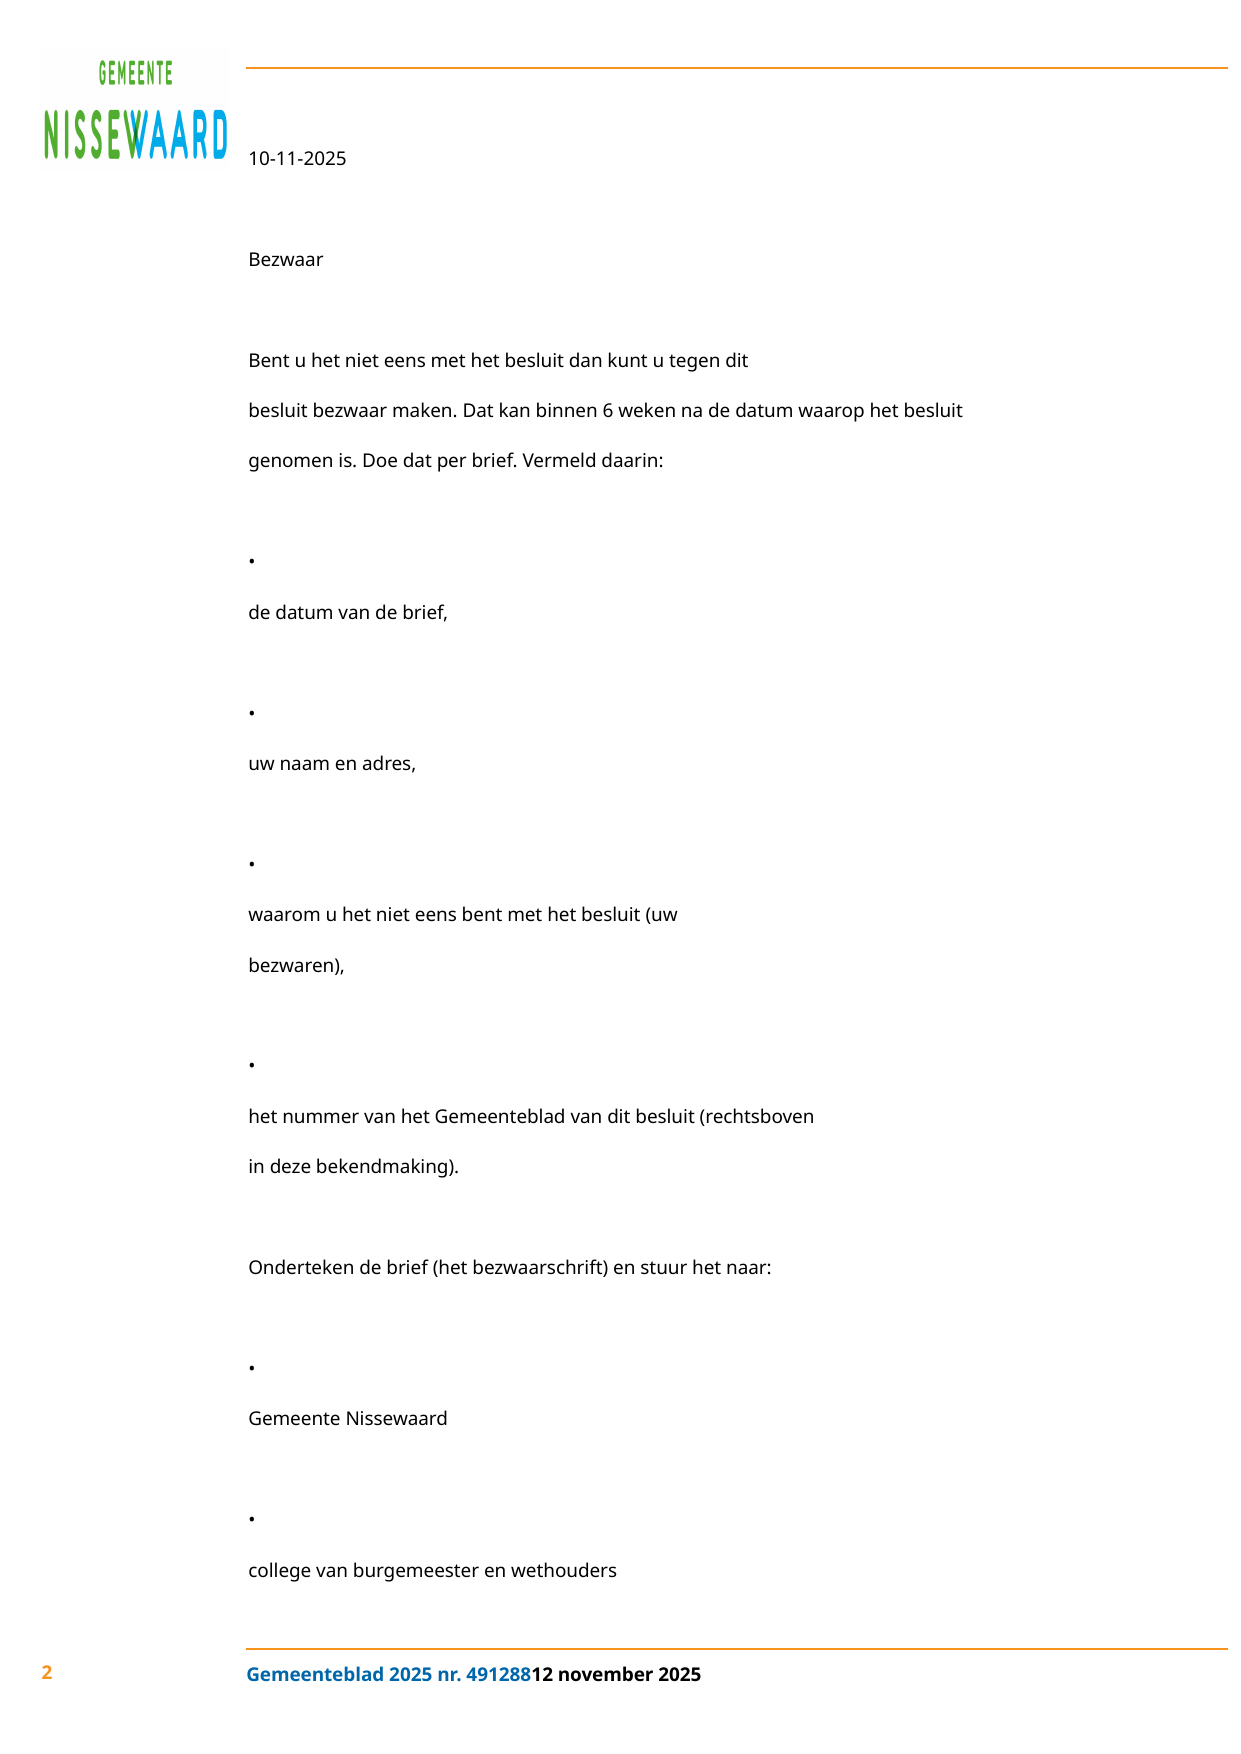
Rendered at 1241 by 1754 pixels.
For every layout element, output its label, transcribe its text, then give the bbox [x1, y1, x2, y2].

text Onderteken de brief (het bezwaarschrift) en stuur het naar: [248, 1254, 1152, 1280]
text • [248, 851, 1152, 877]
text waarom u het niet eens bent met het besluit (uw [248, 901, 1152, 927]
text Gemeente Nissewaard [248, 1406, 1152, 1431]
text 10-11-2025 [248, 145, 1152, 171]
text college van burgemeester en wethouders [248, 1557, 1152, 1583]
text • [248, 548, 1152, 574]
picture [41, 47, 231, 172]
text • [248, 700, 1152, 726]
text de datum van de brief, [248, 599, 1152, 625]
text • [248, 1053, 1152, 1078]
text besluit bezwaar maken. Dat kan binnen 6 weken na de datum waarop het besluit [248, 397, 1152, 423]
text Bezwaar [248, 246, 1152, 272]
text in deze bekendmaking). [248, 1153, 1152, 1179]
text het nummer van het Gemeenteblad van dit besluit (rechtsboven [248, 1103, 1152, 1129]
text uw naam en adres, [248, 750, 1152, 776]
text • [248, 1506, 1152, 1532]
text bezwaren), [248, 952, 1152, 978]
text • [248, 1355, 1152, 1381]
text genomen is. Doe dat per brief. Vermeld daarin: [248, 448, 1152, 473]
text Bent u het niet eens met het besluit dan kunt u tegen dit [248, 347, 1152, 373]
